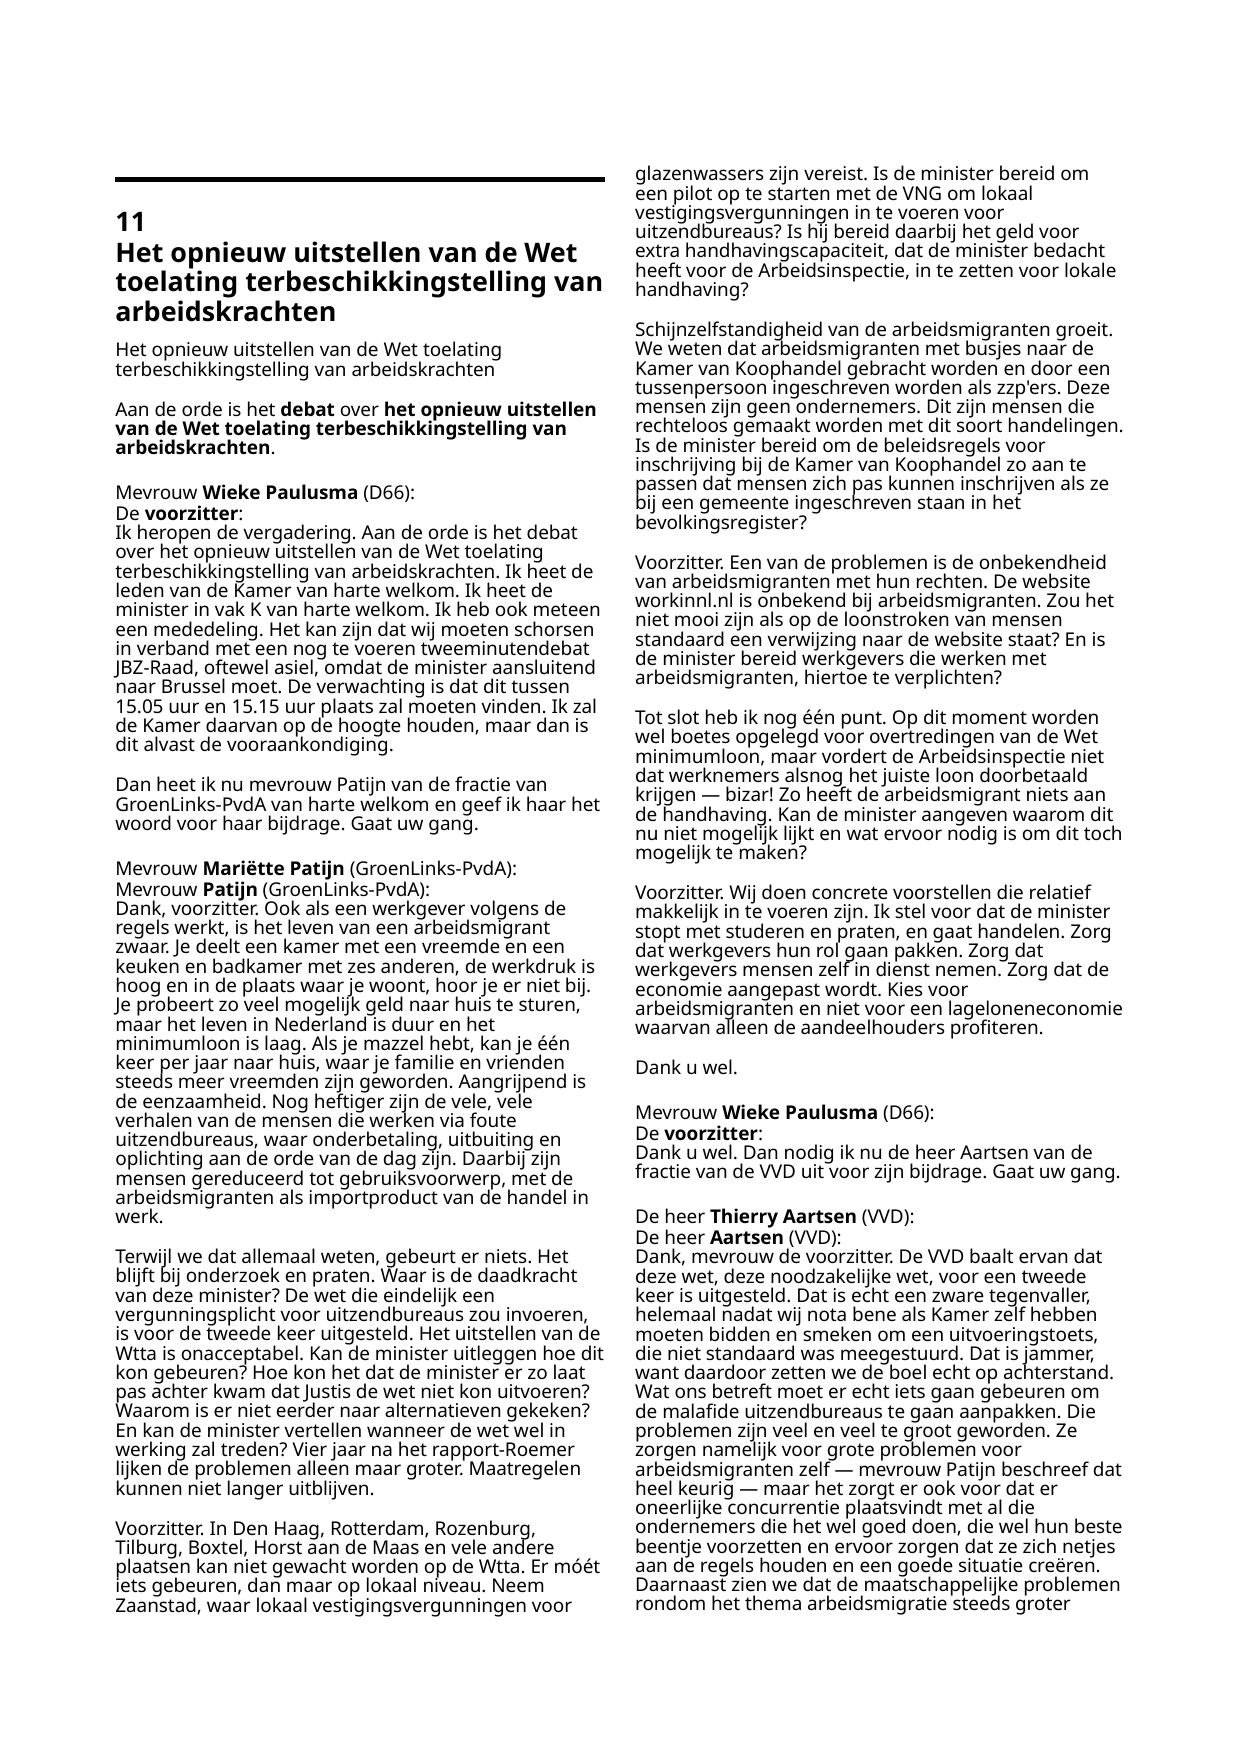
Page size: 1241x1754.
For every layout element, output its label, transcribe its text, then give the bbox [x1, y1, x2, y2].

text Mevrouw Wieke Paulusma (D66): [635, 1099, 1125, 1125]
text glazenwassers zijn vereist. Is de minister bereid om een pilot op te starten met de VNG om lokaal vestigingsvergunningen in te voeren voor uitzendbureaus? Is hij bereid daarbij het geld voor extra handhavingscapaciteit, dat de minister bedacht heeft voor de Arbeidsinspectie, in te zetten voor lokale handhaving? [635, 165, 1125, 300]
text Dank u wel. Dan nodig ik nu de heer Aartsen van de fractie van de VVD uit voor zijn bijdrage. Gaat uw gang. [635, 1144, 1125, 1183]
text Dan heet ik nu mevrouw Patijn van de fractie van GroenLinks-PvdA van harte welkom en geef ik haar het woord voor haar bijdrage. Gaat uw gang. [115, 776, 605, 834]
text De heer Thierry Aartsen (VVD): [635, 1203, 1125, 1229]
text De heer Aartsen (VVD): [635, 1229, 1125, 1248]
text Terwijl we dat allemaal weten, gebeurt er niets. Het blijft bij onderzoek en praten. Waar is de daadkracht van deze minister? De wet die eindelijk een vergunningsplicht voor uitzendbureaus zou invoeren, is voor de tweede keer uitgesteld. Het uitstellen van de Wtta is onacceptabel. Kan de minister uitleggen hoe dit kon gebeuren? Hoe kon het dat de minister er zo laat pas achter kwam dat Justis de wet niet kon uitvoeren? Waarom is er niet eerder naar alternatieven gekeken? En kan de minister vertellen wanneer de wet wel in werking zal treden? Vier jaar na het rapport-Roemer lijken de problemen alleen maar groter. Maatregelen kunnen niet langer uitblijven. [115, 1248, 605, 1499]
text Ik heropen de vergadering. Aan de orde is het debat over het opnieuw uitstellen van de Wet toelating terbeschikkingstelling van arbeidskrachten. Ik heet de leden van de Kamer van harte welkom. Ik heet de minister in vak K van harte welkom. Ik heb ook meteen een mededeling. Het kan zijn dat wij moeten schorsen in verband met een nog te voeren tweeminutendebat JBZ-Raad, oftewel asiel, omdat de minister aansluitend naar Brussel moet. De verwachting is dat dit tussen 15.05 uur en 15.15 uur plaats zal moeten vinden. Ik zal de Kamer daarvan op de hoogte houden, maar dan is dit alvast de vooraankondiging. [115, 524, 605, 756]
text Voorzitter. Wij doen concrete voorstellen die relatief makkelijk in te voeren zijn. Ik stel voor dat de minister stopt met studeren en praten, en gaat handelen. Zorg dat werkgevers hun rol gaan pakken. Zorg dat werkgevers mensen zelf in dienst nemen. Zorg dat de economie aangepast wordt. Kies voor arbeidsmigranten en niet voor een lageloneneconomie waarvan alleen de aandeelhouders profiteren. [635, 884, 1125, 1038]
text De voorzitter: [635, 1125, 1125, 1144]
text Het opnieuw uitstellen van de Wet toelating terbeschikkingstelling van arbeidskrachten [115, 341, 605, 380]
text Tot slot heb ik nog één punt. Op dit moment worden wel boetes opgelegd voor overtredingen van de Wet minimumloon, maar vordert de Arbeidsinspectie niet dat werknemers alsnog het juiste loon doorbetaald krijgen — bizar! Zo heeft de arbeidsmigrant niets aan de handhaving. Kan de minister aangeven waarom dit nu niet mogelijk lijkt en wat ervoor nodig is om dit toch mogelijk te maken? [635, 709, 1125, 863]
text Mevrouw Patijn (GroenLinks-PvdA): [115, 881, 605, 900]
text Dank, mevrouw de voorzitter. De VVD baalt ervan dat deze wet, deze noodzakelijke wet, voor een tweede keer is uitgesteld. Dat is echt een zware tegenvaller, helemaal nadat wij nota bene als Kamer zelf hebben moeten bidden en smeken om een uitvoeringstoets, die niet standaard was meegestuurd. Dat is jammer, want daardoor zetten we de boel echt op achterstand. Wat ons betreft moet er echt iets gaan gebeuren om de malafide uitzendbureaus te gaan aanpakken. Die problemen zijn veel en veel te groot geworden. Ze zorgen namelijk voor grote problemen voor arbeidsmigranten zelf — mevrouw Patijn beschreef dat heel keurig — maar het zorgt er ook voor dat er oneerlijke concurrentie plaatsvindt met al die ondernemers die het wel goed doen, die wel hun beste beentje voorzetten en ervoor zorgen dat ze zich netjes aan de regels houden en een goede situatie creëren. Daarnaast zien we dat de maatschappelijke problemen rondom het thema arbeidsmigratie steeds groter [635, 1248, 1125, 1615]
text De voorzitter: [115, 505, 605, 524]
text Voorzitter. In Den Haag, Rotterdam, Rozenburg, Tilburg, Boxtel, Horst aan de Maas en vele andere plaatsen kan niet gewacht worden op de Wtta. Er móét iets gebeuren, dan maar op lokaal niveau. Neem Zaanstad, waar lokaal vestigingsvergunningen voor [115, 1519, 605, 1616]
text Mevrouw Mariëtte Patijn (GroenLinks-PvdA): [115, 855, 605, 881]
text 11 [115, 203, 605, 239]
text Het opnieuw uitstellen van de Wet toelating terbeschikkingstelling van arbeidskrachten [115, 239, 605, 341]
text Dank u wel. [635, 1059, 1125, 1078]
text Dank, voorzitter. Ook als een werkgever volgens de regels werkt, is het leven van een arbeidsmigrant zwaar. Je deelt een kamer met een vreemde en een keuken en badkamer met zes anderen, de werkdruk is hoog en in de plaats waar je woont, hoor je er niet bij. Je probeert zo veel mogelijk geld naar huis te sturen, maar het leven in Nederland is duur en het minimumloon is laag. Als je mazzel hebt, kan je één keer per jaar naar huis, waar je familie en vrienden steeds meer vreemden zijn geworden. Aangrijpend is de eenzaamheid. Nog heftiger zijn de vele, vele verhalen van de mensen die werken via foute uitzendbureaus, waar onderbetaling, uitbuiting en oplichting aan de orde van de dag zijn. Daarbij zijn mensen gereduceerd tot gebruiksvoorwerp, met de arbeidsmigranten als importproduct van de handel in werk. [115, 900, 605, 1227]
text Mevrouw Wieke Paulusma (D66): [115, 479, 605, 505]
text Aan de orde is het debat over het opnieuw uitstellen van de Wet toelating terbeschikkingstelling van arbeidskrachten. [115, 401, 605, 458]
text Voorzitter. Een van de problemen is de onbekendheid van arbeidsmigranten met hun rechten. De website workinnl.nl is onbekend bij arbeidsmigranten. Zou het niet mooi zijn als op de loonstroken van mensen standaard een verwijzing naar de website staat? En is de minister bereid werkgevers die werken met arbeidsmigranten, hiertoe te verplichten? [635, 554, 1125, 688]
text Schijnzelfstandigheid van de arbeidsmigranten groeit. We weten dat arbeidsmigranten met busjes naar de Kamer van Koophandel gebracht worden en door een tussenpersoon ingeschreven worden als zzp'ers. Deze mensen zijn geen ondernemers. Dit zijn mensen die rechteloos gemaakt worden met dit soort handelingen. Is de minister bereid om de beleidsregels voor inschrijving bij de Kamer van Koophandel zo aan te passen dat mensen zich pas kunnen inschrijven als ze bij een gemeente ingeschreven staan in het bevolkingsregister? [635, 321, 1125, 533]
